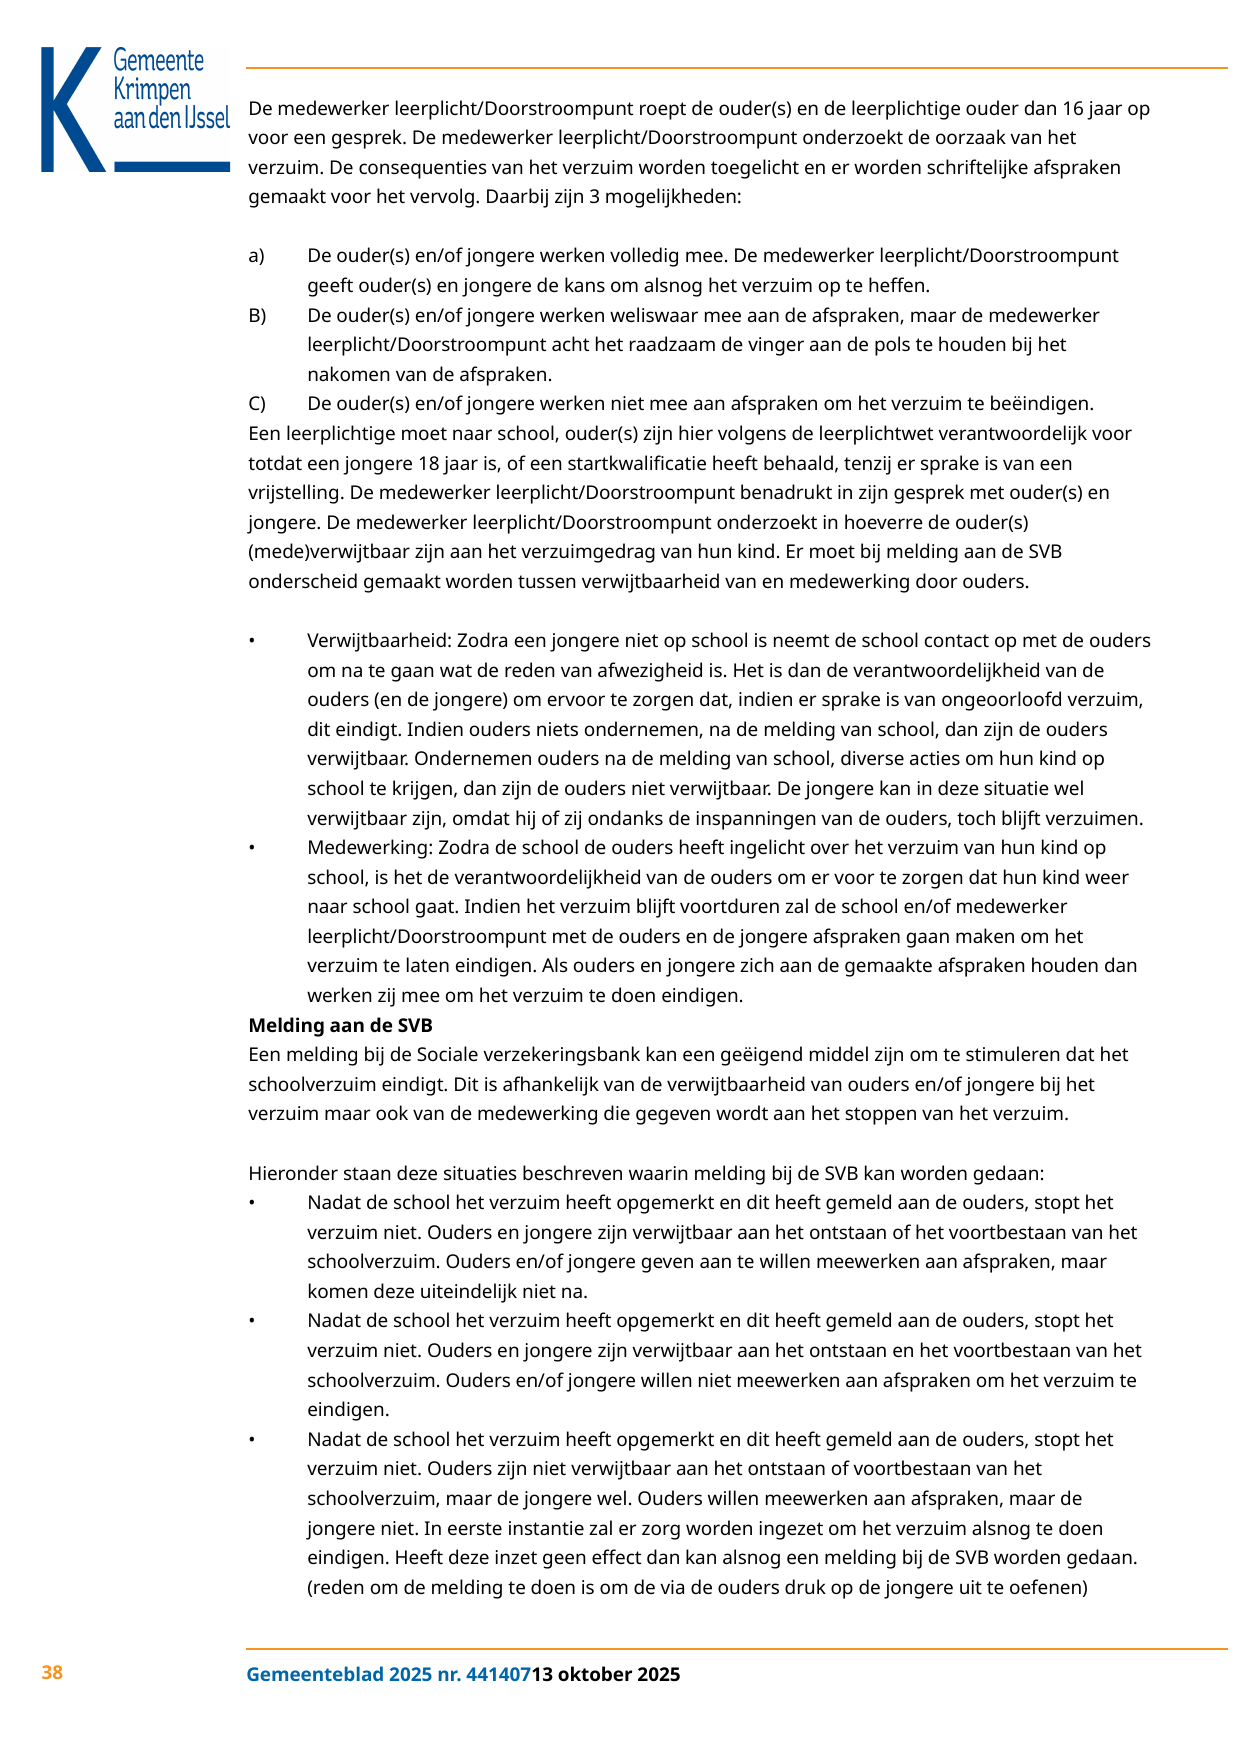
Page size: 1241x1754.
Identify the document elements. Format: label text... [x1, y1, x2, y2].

text Een melding bij de Sociale verzekeringsbank kan een geëigend middel zijn om te stimuleren dat het schoolverzuim eindigt. Dit is afhankelijk van de verwijtbaarheid van ouders en/of jongere bij het verzuim maar ook van de medewerking die gegeven wordt aan het stoppen van het verzuim. [248, 1041, 1152, 1126]
text De medewerker leerplicht/Doorstroompunt roept de ouder(s) en de leerplichtige ouder dan 16 jaar op voor een gesprek. De medewerker leerplicht/Doorstroompunt onderzoekt de oorzaak van het verzuim. De consequenties van het verzuim worden toegelicht en er worden schriftelijke afspraken gemaakt voor het vervolg. Daarbij zijn 3 mogelijkheden: [248, 95, 1152, 209]
list De ouder(s) en/of jongere werken weliswaar mee aan de afspraken, maar de medewerker leerplicht/Doorstroompunt acht het raadzaam de vinger aan de pols te houden bij het nakomen van de afspraken. [248, 302, 1152, 387]
list Medewerking: Zodra de school de ouders heeft ingelicht over het verzuim van hun kind op school, is het de verantwoordelijkheid van de ouders om er voor te zorgen dat hun kind weer naar school gaat. Indien het verzuim blijft voortduren zal de school en/of medewerker leerplicht/Doorstroompunt met de ouders en de jongere afspraken gaan maken om het verzuim te laten eindigen. Als ouders en jongere zich aan de gemaakte afspraken houden dan werken zij mee om het verzuim te doen eindigen. [248, 834, 1152, 1008]
text Een leerplichtige moet naar school, ouder(s) zijn hier volgens de leerplichtwet verantwoordelijk voor totdat een jongere 18 jaar is, of een startkwalificatie heeft behaald, tenzij er sprake is van een vrijstelling. De medewerker leerplicht/Doorstroompunt benadrukt in zijn gesprek met ouder(s) en jongere. De medewerker leerplicht/Doorstroompunt onderzoekt in hoeverre de ouder(s) (mede)verwijtbaar zijn aan het verzuimgedrag van hun kind. Er moet bij melding aan de SVB onderscheid gemaakt worden tussen verwijtbaarheid van en medewerking door ouders. [248, 420, 1152, 594]
text Hieronder staan deze situaties beschreven waarin melding bij de SVB kan worden gedaan: [248, 1160, 1152, 1186]
list De ouder(s) en/of jongere werken volledig mee. De medewerker leerplicht/Doorstroompunt geeft ouder(s) en jongere de kans om alsnog het verzuim op te heffen. [248, 243, 1152, 298]
picture [41, 47, 231, 172]
list Nadat de school het verzuim heeft opgemerkt en dit heeft gemeld aan de ouders, stopt het verzuim niet. Ouders en jongere zijn verwijtbaar aan het ontstaan en het voortbestaan van het schoolverzuim. Ouders en/of jongere willen niet meewerken aan afspraken om het verzuim te eindigen. [248, 1308, 1152, 1422]
list De ouder(s) en/of jongere werken niet mee aan afspraken om het verzuim te beëindigen. [248, 391, 1152, 416]
list Verwijtbaarheid: Zodra een jongere niet op school is neemt de school contact op met de ouders om na te gaan wat de reden van afwezigheid is. Het is dan de verantwoordelijkheid van de ouders (en de jongere) om ervoor te zorgen dat, indien er sprake is van ongeoorloofd verzuim, dit eindigt. Indien ouders niets ondernemen, na de melding van school, dan zijn de ouders verwijtbaar. Ondernemen ouders na de melding van school, diverse acties om hun kind op school te krijgen, dan zijn de ouders niet verwijtbaar. De jongere kan in deze situatie wel verwijtbaar zijn, omdat hij of zij ondanks de inspanningen van de ouders, toch blijft verzuimen. [248, 627, 1152, 831]
list Nadat de school het verzuim heeft opgemerkt en dit heeft gemeld aan de ouders, stopt het verzuim niet. Ouders en jongere zijn verwijtbaar aan het ontstaan of het voortbestaan van het schoolverzuim. Ouders en/of jongere geven aan te willen meewerken aan afspraken, maar komen deze uiteindelijk niet na. [248, 1189, 1152, 1304]
list Nadat de school het verzuim heeft opgemerkt en dit heeft gemeld aan de ouders, stopt het verzuim niet. Ouders zijn niet verwijtbaar aan het ontstaan of voortbestaan van het schoolverzuim, maar de jongere wel. Ouders willen meewerken aan afspraken, maar de jongere niet. In eerste instantie zal er zorg worden ingezet om het verzuim alsnog te doen eindigen. Heeft deze inzet geen effect dan kan alsnog een melding bij de SVB worden gedaan. (reden om de melding te doen is om de via de ouders druk op de jongere uit te oefenen) [248, 1426, 1152, 1600]
text Melding aan de SVB [248, 1012, 1152, 1038]
